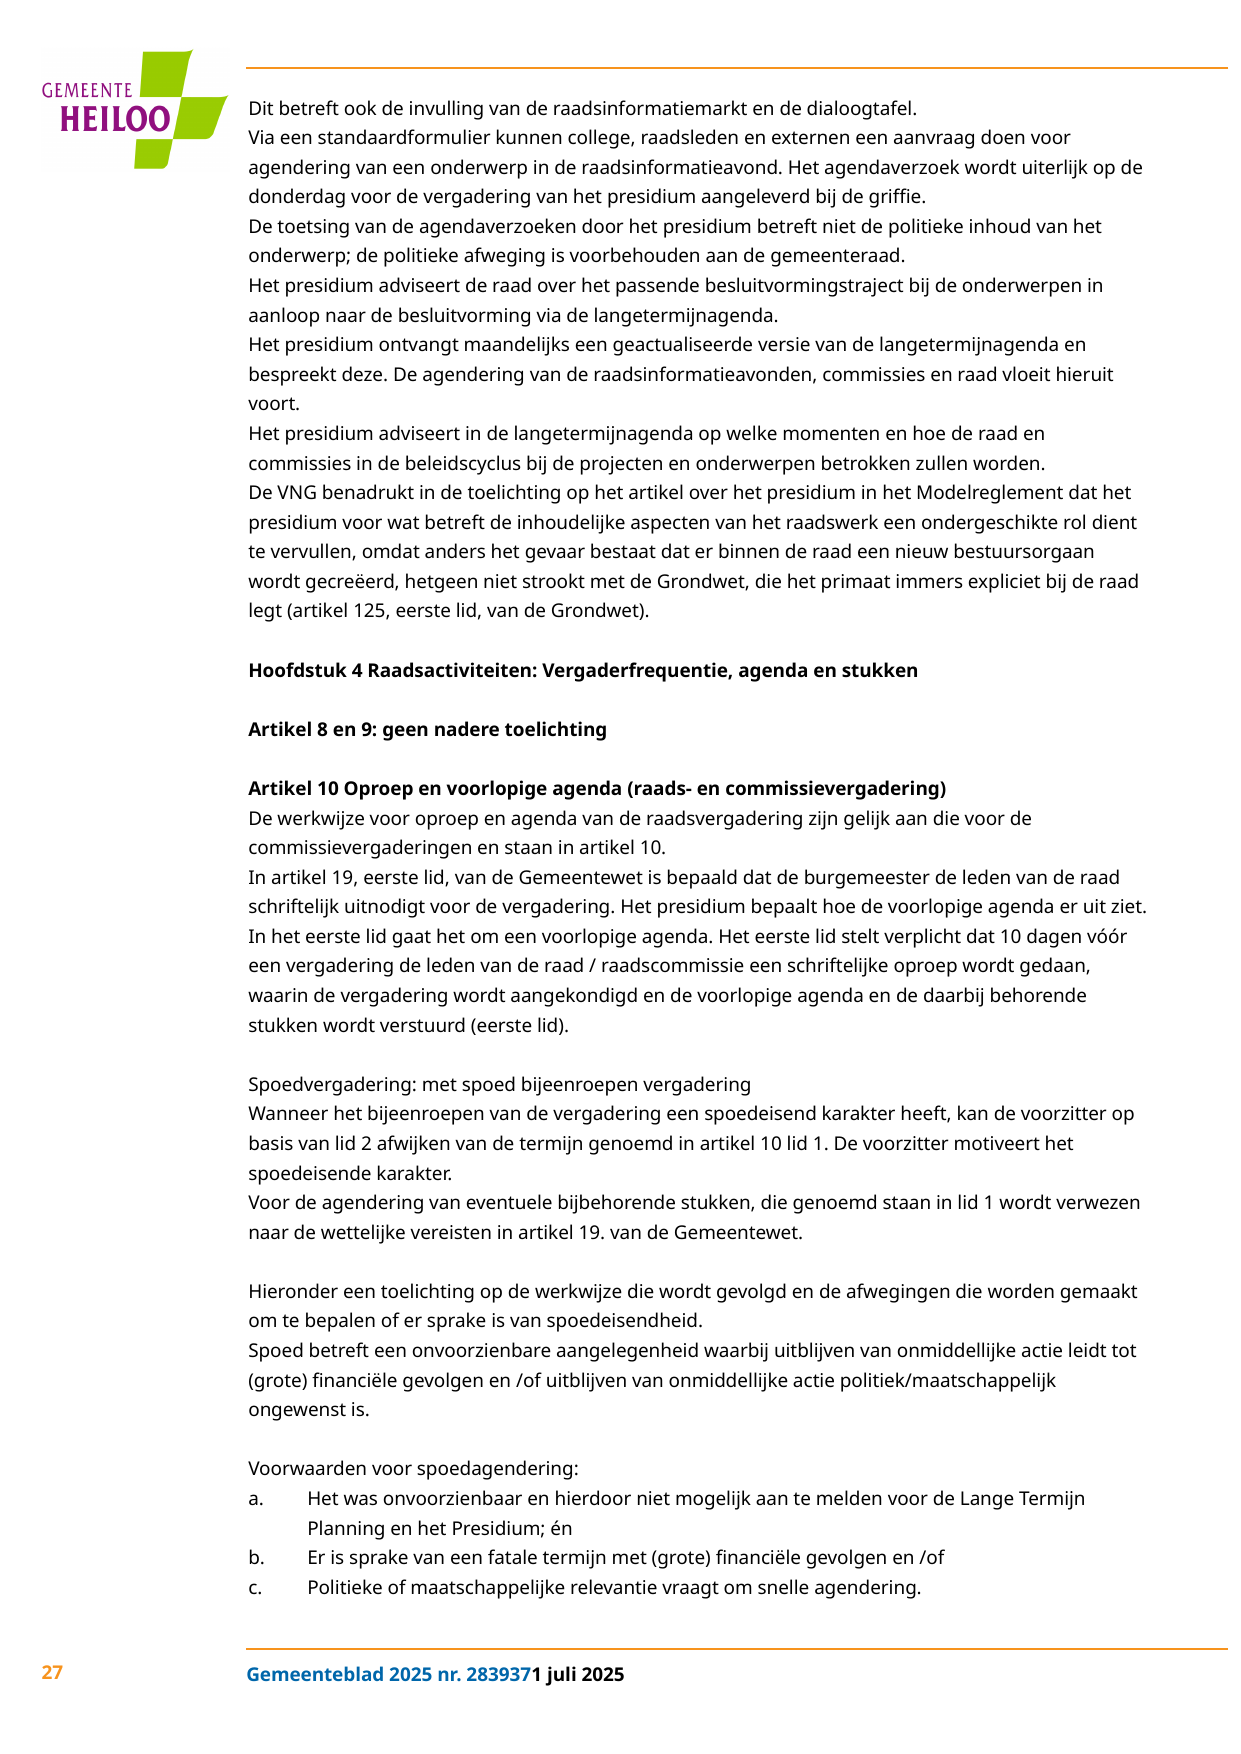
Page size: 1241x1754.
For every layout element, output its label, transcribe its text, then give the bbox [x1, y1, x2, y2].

list Er is sprake van een fatale termijn met (grote) financiële gevolgen en /of [248, 1544, 1152, 1570]
text In artikel 19, eerste lid, van de Gemeentewet is bepaald dat de burgemeester de leden van de raad schriftelijk uitnodigt voor de vergadering. Het presidium bepaalt hoe de voorlopige agenda er uit ziet. [248, 864, 1152, 919]
text De VNG benadrukt in de toelichting op het artikel over het presidium in het Modelreglement dat het presidium voor wat betreft de inhoudelijke aspecten van het raadswerk een ondergeschikte rol dient te vervullen, omdat anders het gevaar bestaat dat er binnen de raad een nieuw bestuursorgaan wordt gecreëerd, hetgeen niet strookt met de Grondwet, die het primaat immers expliciet bij de raad legt (artikel 125, eerste lid, van de Grondwet). [248, 479, 1152, 623]
text Artikel 8 en 9: geen nadere toelichting [248, 716, 1152, 742]
text Dit betreft ook de invulling van de raadsinformatiemarkt en de dialoogtafel. [248, 95, 1152, 121]
text Spoed betreft een onvoorzienbare aangelegenheid waarbij uitblijven van onmiddellijke actie leidt tot (grote) financiële gevolgen en /of uitblijven van onmiddellijke actie politiek/maatschappelijk ongewenst is. [248, 1337, 1152, 1422]
text Artikel 10 Oproep en voorlopige agenda (raads- en commissievergadering) [248, 775, 1152, 801]
text Het presidium adviseert in de langetermijnagenda op welke momenten en hoe de raad en commissies in de beleidscyclus bij de projecten en onderwerpen betrokken zullen worden. [248, 420, 1152, 476]
text De toetsing van de agendaverzoeken door het presidium betreft niet de politieke inhoud van het onderwerp; de politieke afweging is voorbehouden aan de gemeenteraad. [248, 213, 1152, 268]
text Voorwaarden voor spoedagendering: [248, 1456, 1152, 1481]
text In het eerste lid gaat het om een voorlopige agenda. Het eerste lid stelt verplicht dat 10 dagen vóór een vergadering de leden van de raad / raadscommissie een schriftelijke oproep wordt gedaan, waarin de vergadering wordt aangekondigd en de voorlopige agenda en de daarbij behorende stukken wordt verstuurd (eerste lid). [248, 923, 1152, 1038]
text Wanneer het bijeenroepen van de vergadering een spoedeisend karakter heeft, kan de voorzitter op basis van lid 2 afwijken van de termijn genoemd in artikel 10 lid 1. De voorzitter motiveert het spoedeisende karakter. [248, 1101, 1152, 1186]
text Het presidium ontvangt maandelijks een geactualiseerde versie van de langetermijnagenda en bespreekt deze. De agendering van de raadsinformatieavonden, commissies en raad vloeit hieruit voort. [248, 331, 1152, 416]
list Het was onvoorzienbaar en hierdoor niet mogelijk aan te melden voor de Lange Termijn Planning en het Presidium; én [248, 1485, 1152, 1541]
text Via een standaardformulier kunnen college, raadsleden en externen een aanvraag doen voor agendering van een onderwerp in de raadsinformatieavond. Het agendaverzoek wordt uiterlijk op de donderdag voor de vergadering van het presidium aangeleverd bij de griffie. [248, 124, 1152, 209]
text Hieronder een toelichting op de werkwijze die wordt gevolgd en de afwegingen die worden gemaakt om te bepalen of er sprake is van spoedeisendheid. [248, 1278, 1152, 1333]
text Voor de agendering van eventuele bijbehorende stukken, die genoemd staan in lid 1 wordt verwezen naar de wettelijke vereisten in artikel 19. van de Gemeentewet. [248, 1189, 1152, 1245]
text Hoofdstuk 4 Raadsactiviteiten: Vergaderfrequentie, agenda en stukken [248, 657, 1152, 683]
text Het presidium adviseert de raad over het passende besluitvormingstraject bij de onderwerpen in aanloop naar de besluitvorming via de langetermijnagenda. [248, 272, 1152, 328]
text Spoedvergadering: met spoed bijeenroepen vergadering [248, 1071, 1152, 1097]
picture [41, 47, 231, 172]
list Politieke of maatschappelijke relevantie vraagt om snelle agendering. [248, 1574, 1152, 1600]
text De werkwijze voor oproep en agenda van de raadsvergadering zijn gelijk aan die voor de commissievergaderingen en staan in artikel 10. [248, 805, 1152, 860]
